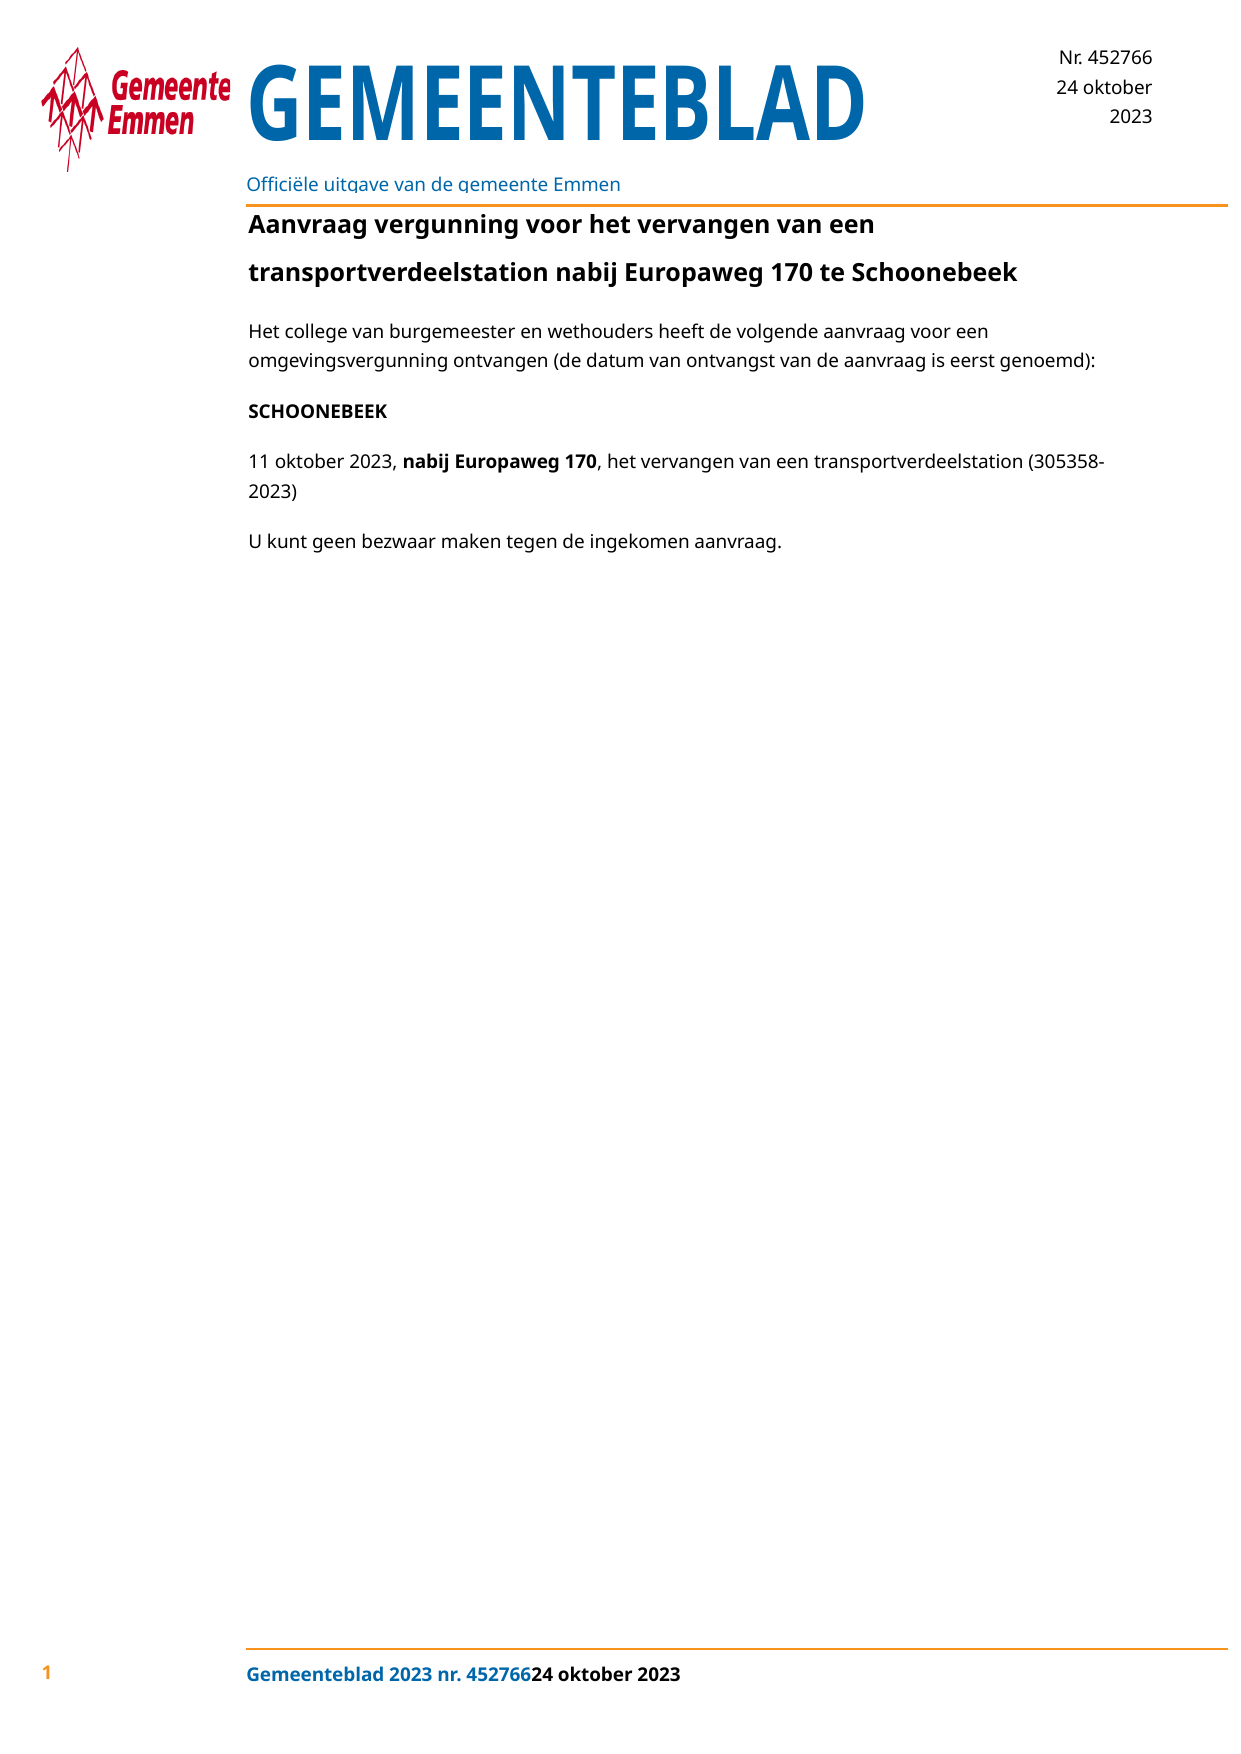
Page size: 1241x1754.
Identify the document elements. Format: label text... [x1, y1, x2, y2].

text U kunt geen bezwaar maken tegen de ingekomen aanvraag. [248, 528, 1152, 554]
text Het college van burgemeester en wethouders heeft de volgende aanvraag voor een omgevingsvergunning ontvangen (de datum van ontvangst van de aanvraag is eerst genoemd): [248, 318, 1152, 373]
text SCHOONEBEEK [248, 398, 1152, 424]
text 11 oktober 2023, nabij Europaweg 170, het vervangen van een transportverdeelstation (305358-2023) [248, 448, 1152, 504]
picture [41, 47, 231, 172]
text Aanvraag vergunning voor het vervangen van een transportverdeelstation nabij Europaweg 170 te Schoonebeek [248, 207, 1152, 288]
